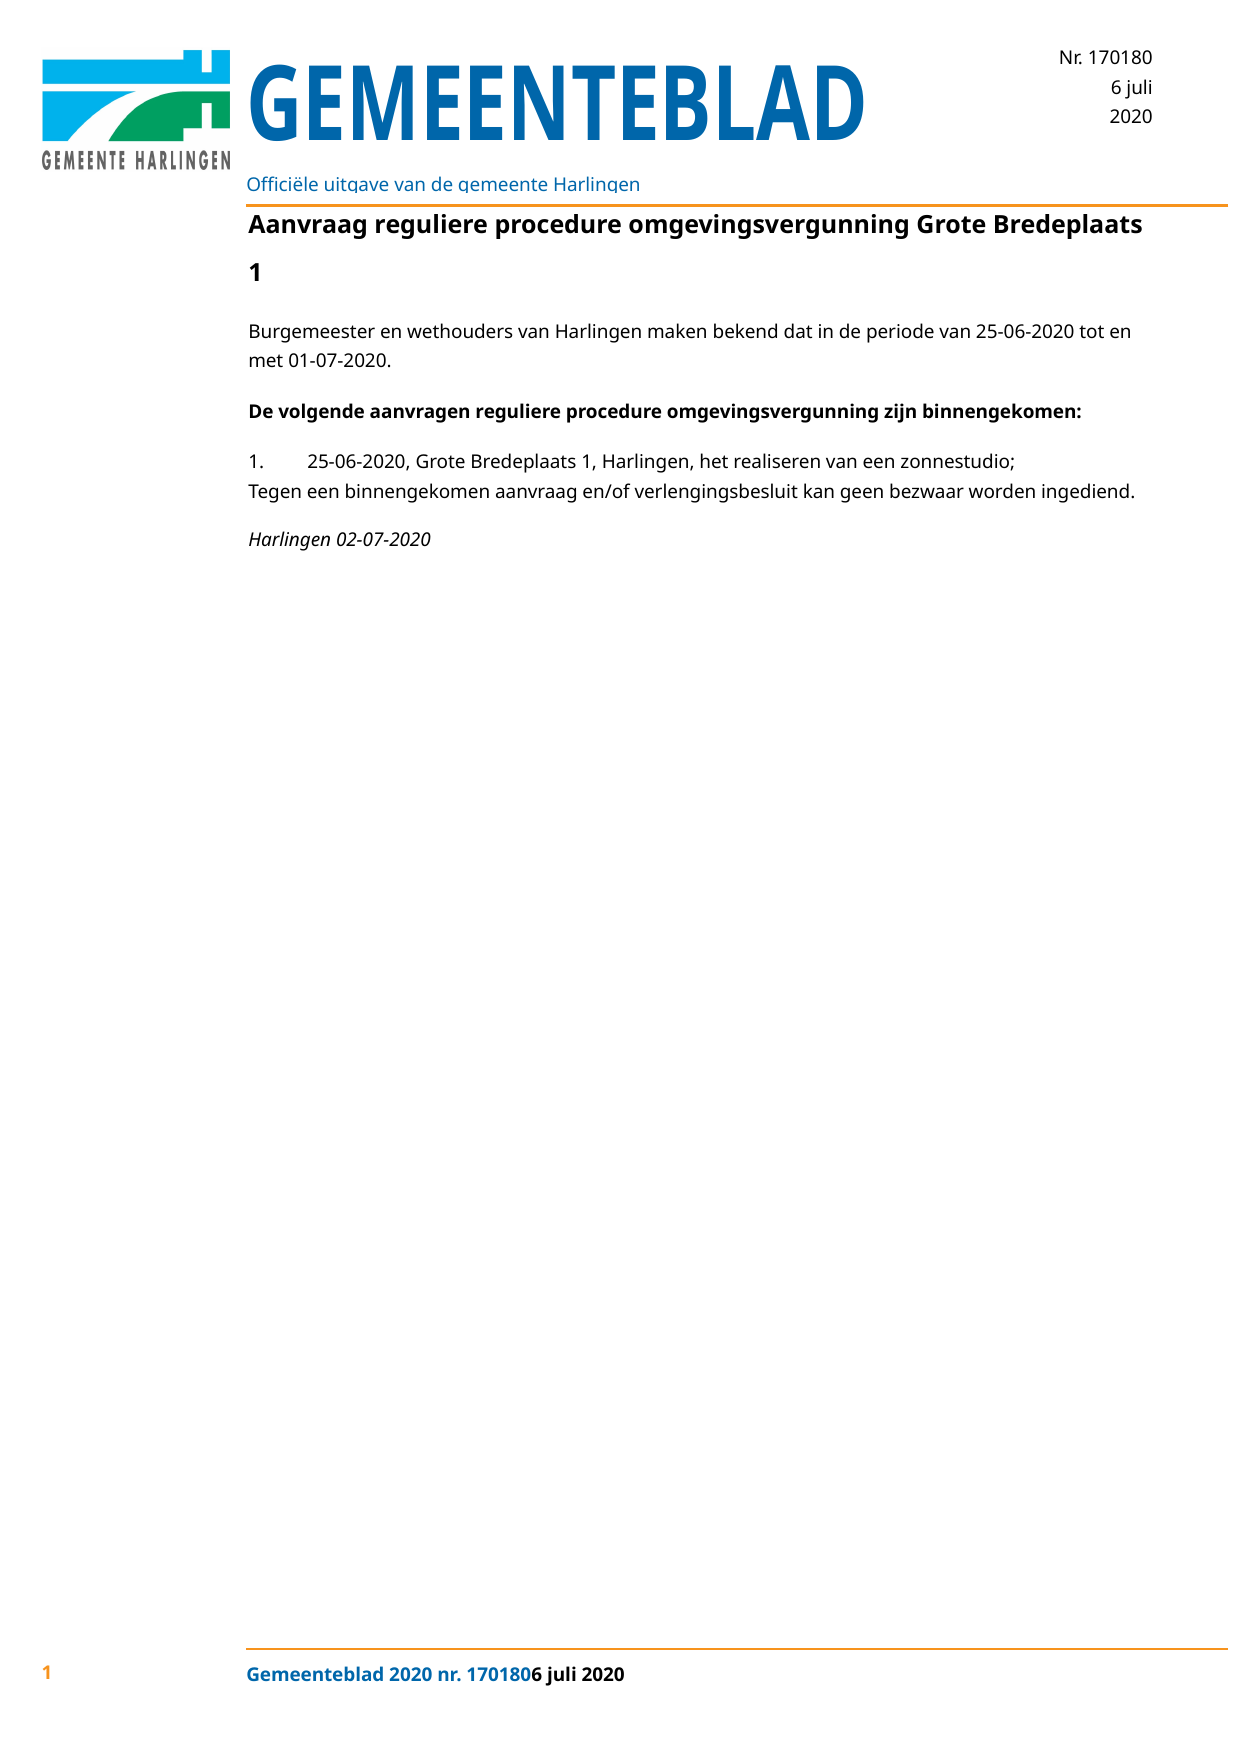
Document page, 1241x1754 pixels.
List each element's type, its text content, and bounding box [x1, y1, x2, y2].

text Aanvraag reguliere procedure omgevingsvergunning Grote Bredeplaats 1 [248, 207, 1152, 288]
text Harlingen 02-07-2020 [248, 526, 1152, 551]
text Burgemeester en wethouders van Harlingen maken bekend dat in de periode van 25-06-2020 tot en met 01-07-2020. [248, 318, 1152, 373]
text De volgende aanvragen reguliere procedure omgevingsvergunning zijn binnengekomen: [248, 398, 1152, 424]
text Tegen een binnengekomen aanvraag en/of verlengingsbesluit kan geen bezwaar worden ingediend. [248, 478, 1152, 504]
picture [41, 47, 231, 172]
list 25-06-2020, Grote Bredeplaats 1, Harlingen, het realiseren van een zonnestudio; [248, 448, 1152, 474]
